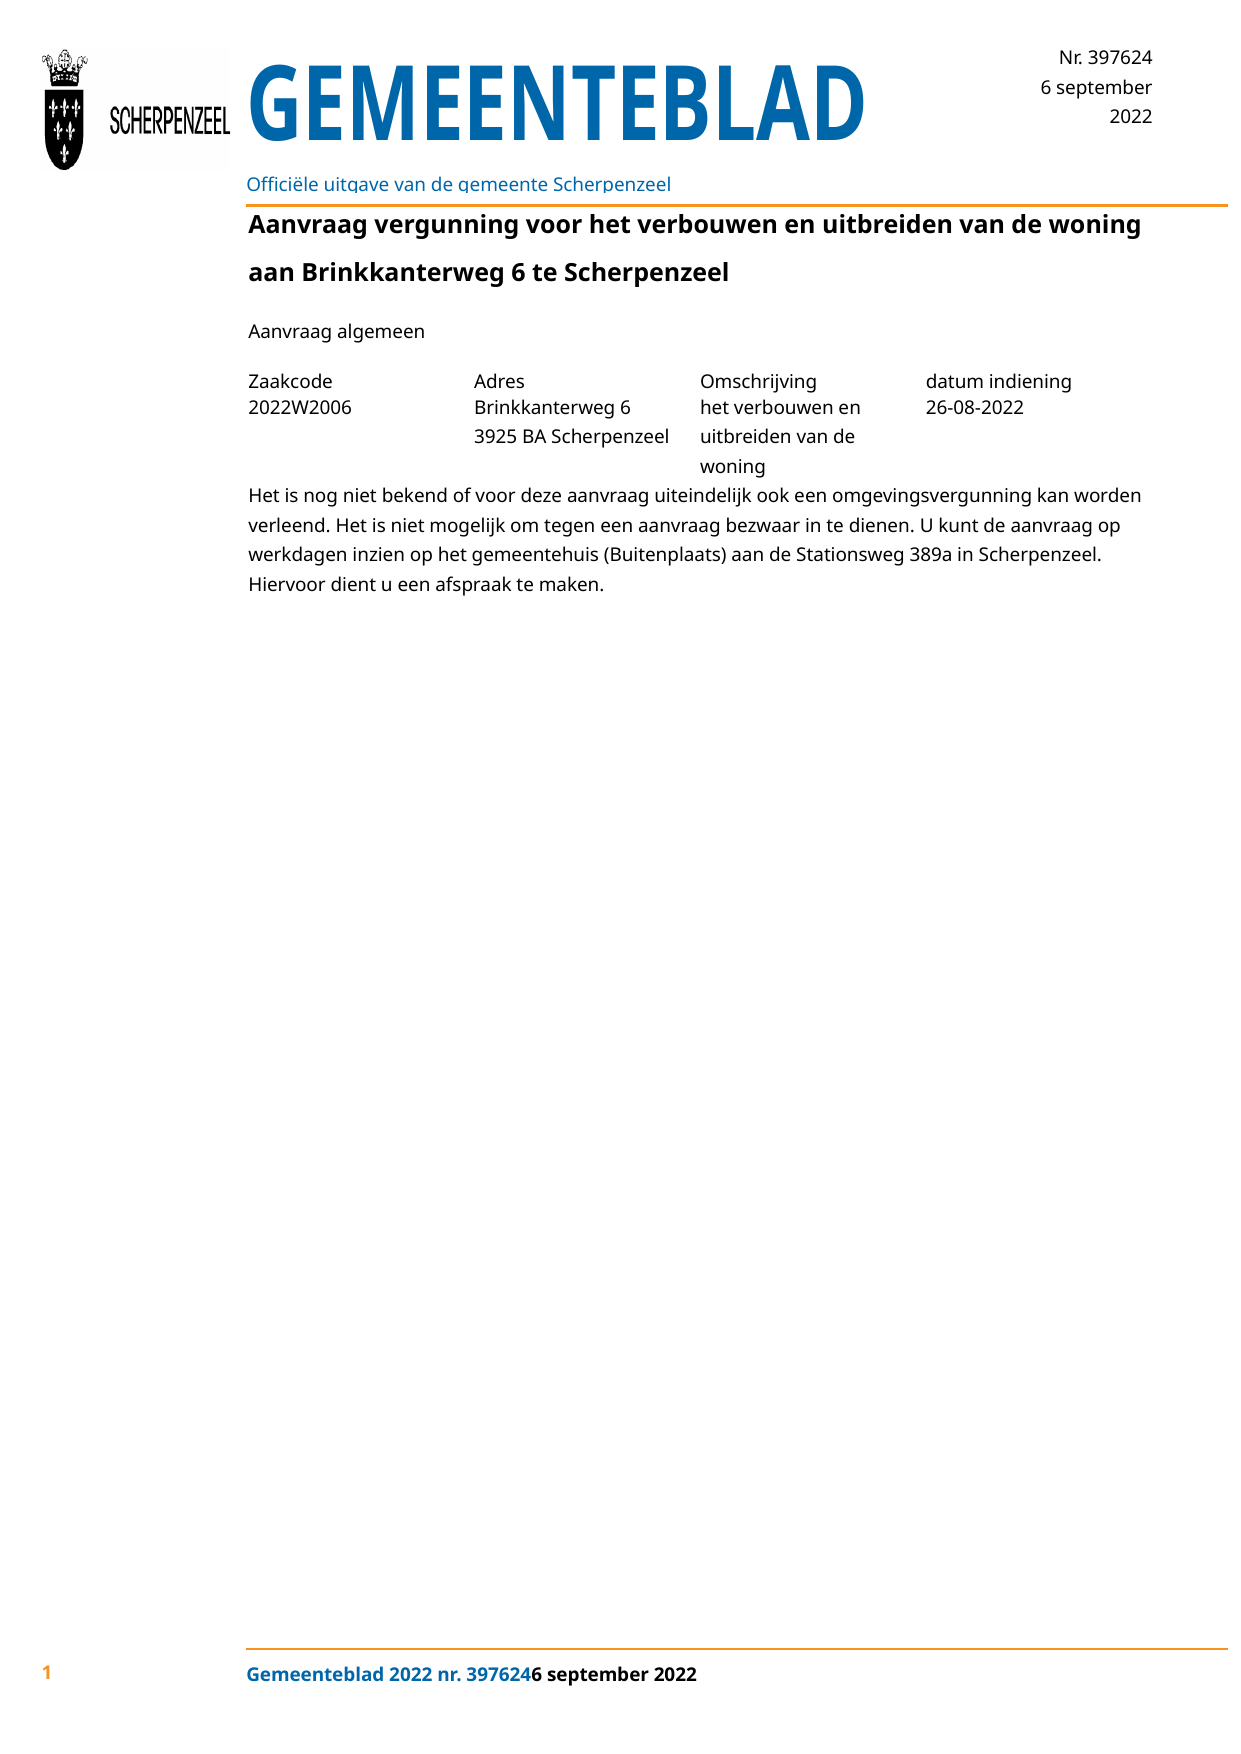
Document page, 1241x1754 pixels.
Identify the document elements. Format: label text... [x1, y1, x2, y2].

text Aanvraag vergunning voor het verbouwen en uitbreiden van de woning aan Brinkkanterweg 6 te Scherpenzeel [248, 207, 1152, 288]
text Aanvraag algemeen [248, 318, 1152, 344]
table_header datum indiening [926, 369, 1152, 394]
table_header Adres [474, 369, 700, 394]
table_cell het verbouwen en uitbreiden van de woning [700, 394, 926, 479]
table_cell Brinkkanterweg 6 3925 BA Scherpenzeel [474, 394, 700, 479]
picture [41, 47, 231, 172]
text Het is nog niet bekend of voor deze aanvraag uiteindelijk ook een omgevingsvergunning kan worden verleend. Het is niet mogelijk om tegen een aanvraag bezwaar in te dienen. U kunt de aanvraag op werkdagen inzien op het gemeentehuis (Buitenplaats) aan de Stationsweg 389a in Scherpenzeel. Hiervoor dient u een afspraak te maken. [248, 482, 1152, 597]
table_header Zaakcode [248, 369, 474, 394]
table_header Omschrijving [700, 369, 926, 394]
table_cell 26-08-2022 [926, 394, 1152, 479]
table_cell 2022W2006 [248, 394, 474, 479]
